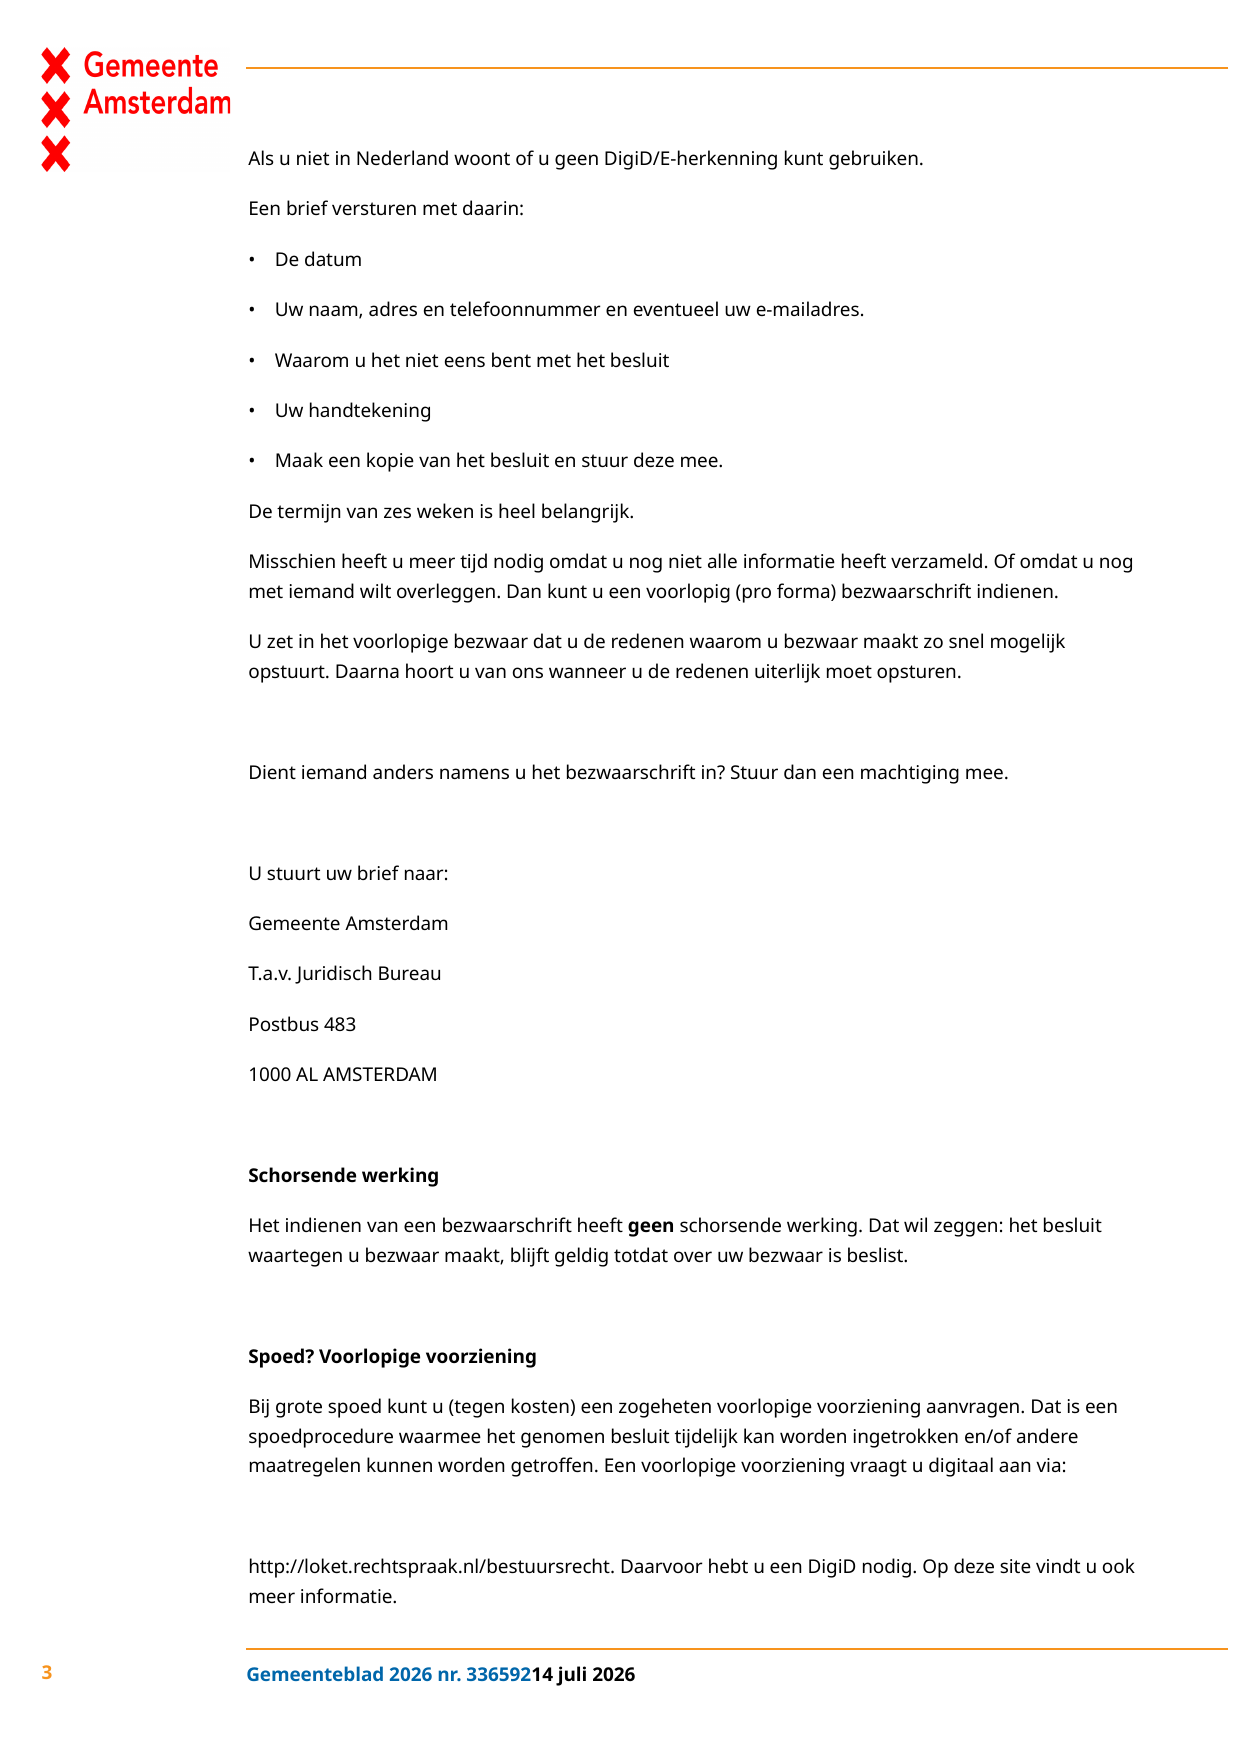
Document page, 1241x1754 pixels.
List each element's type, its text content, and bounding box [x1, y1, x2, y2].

text • Waarom u het niet eens bent met het besluit [248, 347, 1152, 373]
text http://loket.rechtspraak.nl/bestuursrecht. Daarvoor hebt u een DigiD nodig. Op deze site vindt u ook meer informatie. [248, 1553, 1152, 1609]
picture [41, 47, 231, 172]
text De termijn van zes weken is heel belangrijk. [248, 498, 1152, 524]
text U zet in het voorlopige bezwaar dat u de redenen waarom u bezwaar maakt zo snel mogelijk opstuurt. Daarna hoort u van ons wanneer u de redenen uiterlijk moet opsturen. [248, 628, 1152, 684]
text • Uw naam, adres en telefoonnummer en eventueel uw e-mailadres. [248, 296, 1152, 322]
text 1000 AL AMSTERDAM [248, 1061, 1152, 1087]
text Het indienen van een bezwaarschrift heeft geen schorsende werking. Dat wil zeggen: het besluit waartegen u bezwaar maakt, blijft geldig totdat over uw bezwaar is beslist. [248, 1213, 1152, 1268]
text Misschien heeft u meer tijd nodig omdat u nog niet alle informatie heeft verzameld. Of omdat u nog met iemand wilt overleggen. Dan kunt u een voorlopig (pro forma) bezwaarschrift indienen. [248, 548, 1152, 604]
text Bij grote spoed kunt u (tegen kosten) een zogeheten voorlopige voorziening aanvragen. Dat is een spoedprocedure waarmee het genomen besluit tijdelijk kan worden ingetrokken en/of andere maatregelen kunnen worden getroffen. Een voorlopige voorziening vraagt u digitaal aan via: [248, 1393, 1152, 1478]
text • Uw handtekening [248, 397, 1152, 423]
text Spoed? Voorlopige voorziening [248, 1343, 1152, 1369]
text T.a.v. Juridisch Bureau [248, 961, 1152, 986]
text Schorsende werking [248, 1162, 1152, 1188]
text • Maak een kopie van het besluit en stuur deze mee. [248, 448, 1152, 473]
text Postbus 483 [248, 1011, 1152, 1037]
text Als u niet in Nederland woont of u geen DigiD/E-herkenning kunt gebruiken. [248, 145, 1152, 171]
text Gemeente Amsterdam [248, 910, 1152, 936]
text U stuurt uw brief naar: [248, 860, 1152, 886]
text Een brief versturen met daarin: [248, 196, 1152, 221]
text • De datum [248, 246, 1152, 272]
text Dient iemand anders namens u het bezwaarschrift in? Stuur dan een machtiging mee. [248, 759, 1152, 785]
